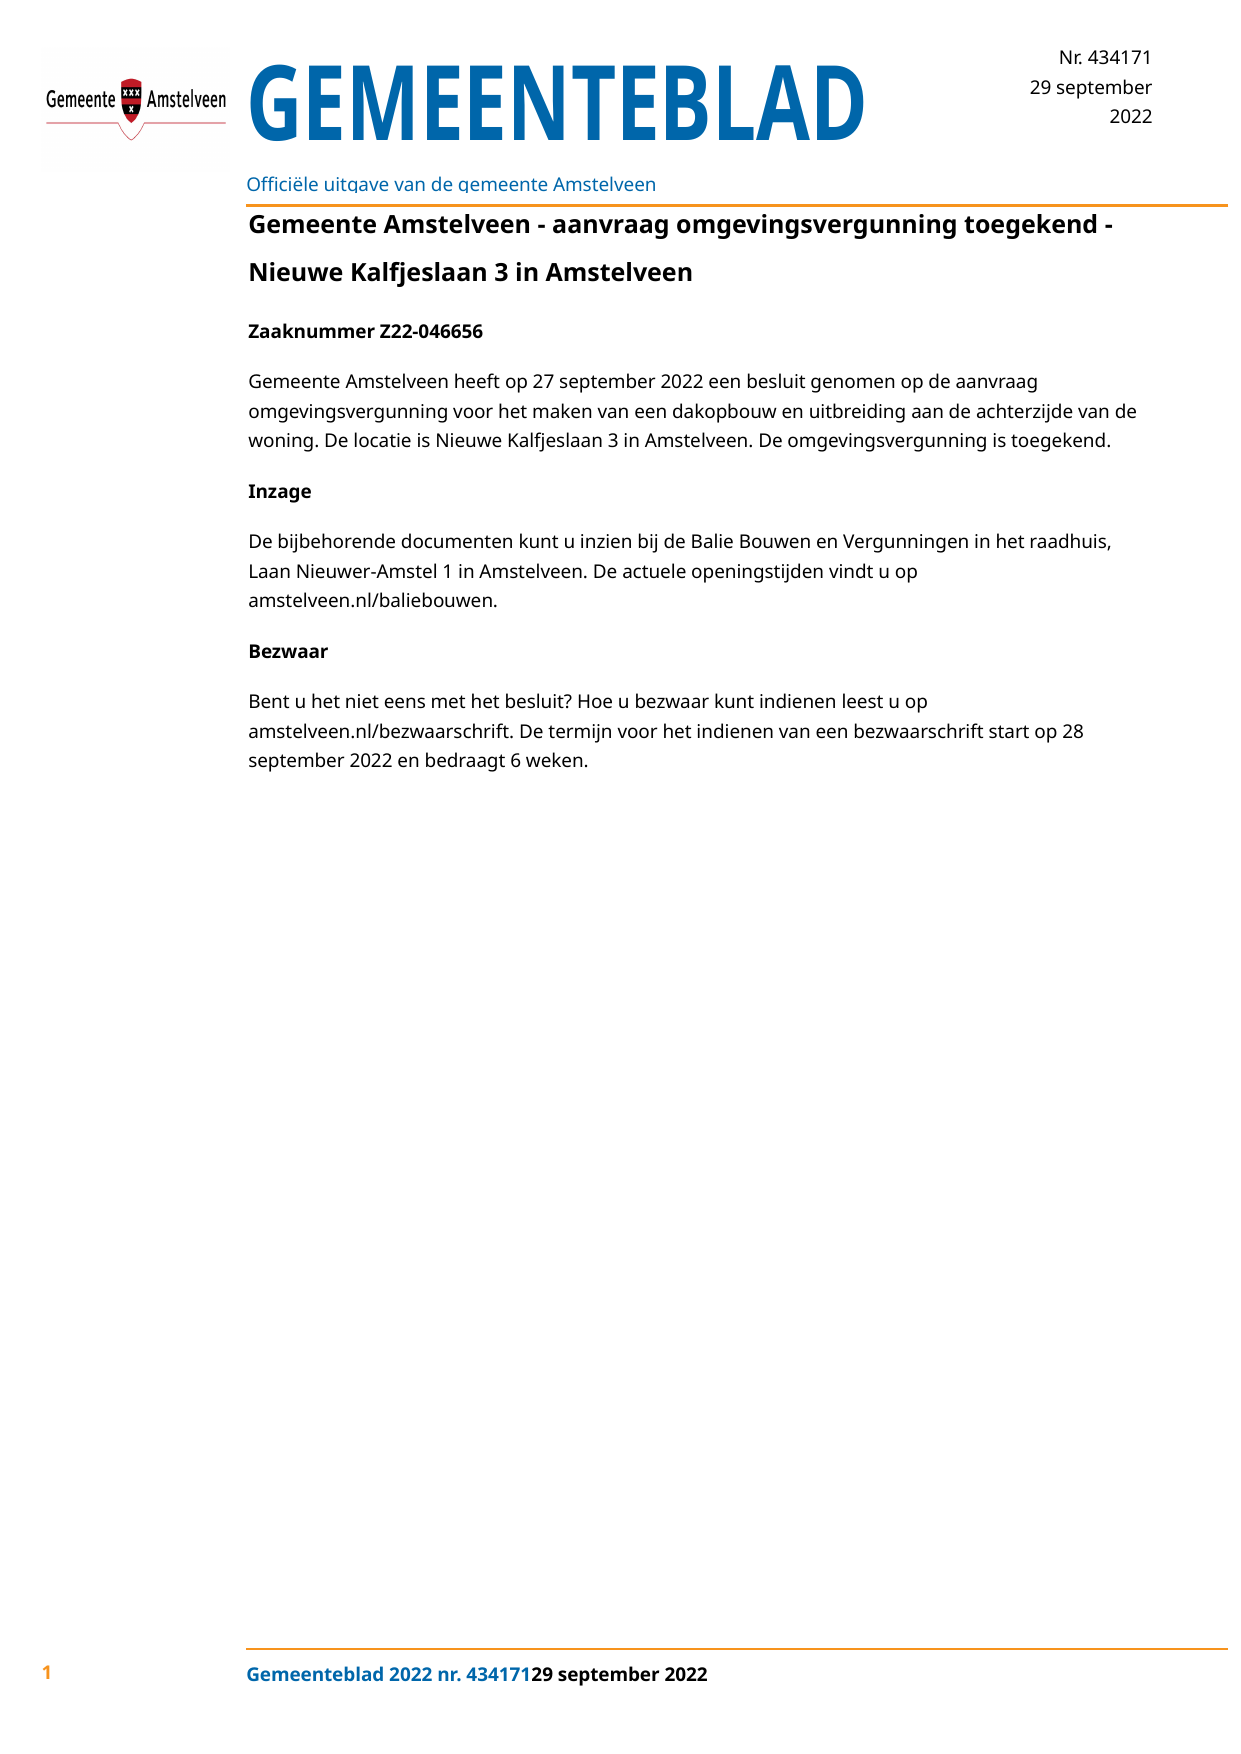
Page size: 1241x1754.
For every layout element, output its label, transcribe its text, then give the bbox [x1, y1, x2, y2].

picture [41, 47, 231, 172]
text Bent u het niet eens met het besluit? Hoe u bezwaar kunt indienen leest u op amstelveen.nl/bezwaarschrift. De termijn voor het indienen van een bezwaarschrift start op 28 september 2022 en bedraagt 6 weken. [248, 688, 1152, 773]
text Gemeente Amstelveen heeft op 27 september 2022 een besluit genomen op de aanvraag omgevingsvergunning voor het maken van een dakopbouw en uitbreiding aan de achterzijde van de woning. De locatie is Nieuwe Kalfjeslaan 3 in Amstelveen. De omgevingsvergunning is toegekend. [248, 368, 1152, 453]
text Bezwaar [248, 638, 1152, 664]
text Zaaknummer Z22-046656 [248, 318, 1152, 344]
text De bijbehorende documenten kunt u inzien bij de Balie Bouwen en Vergunningen in het raadhuis, Laan Nieuwer-Amstel 1 in Amstelveen. De actuele openingstijden vindt u op amstelveen.nl/baliebouwen. [248, 528, 1152, 613]
text Gemeente Amstelveen - aanvraag omgevingsvergunning toegekend - Nieuwe Kalfjeslaan 3 in Amstelveen [248, 207, 1152, 288]
text Inzage [248, 478, 1152, 504]
